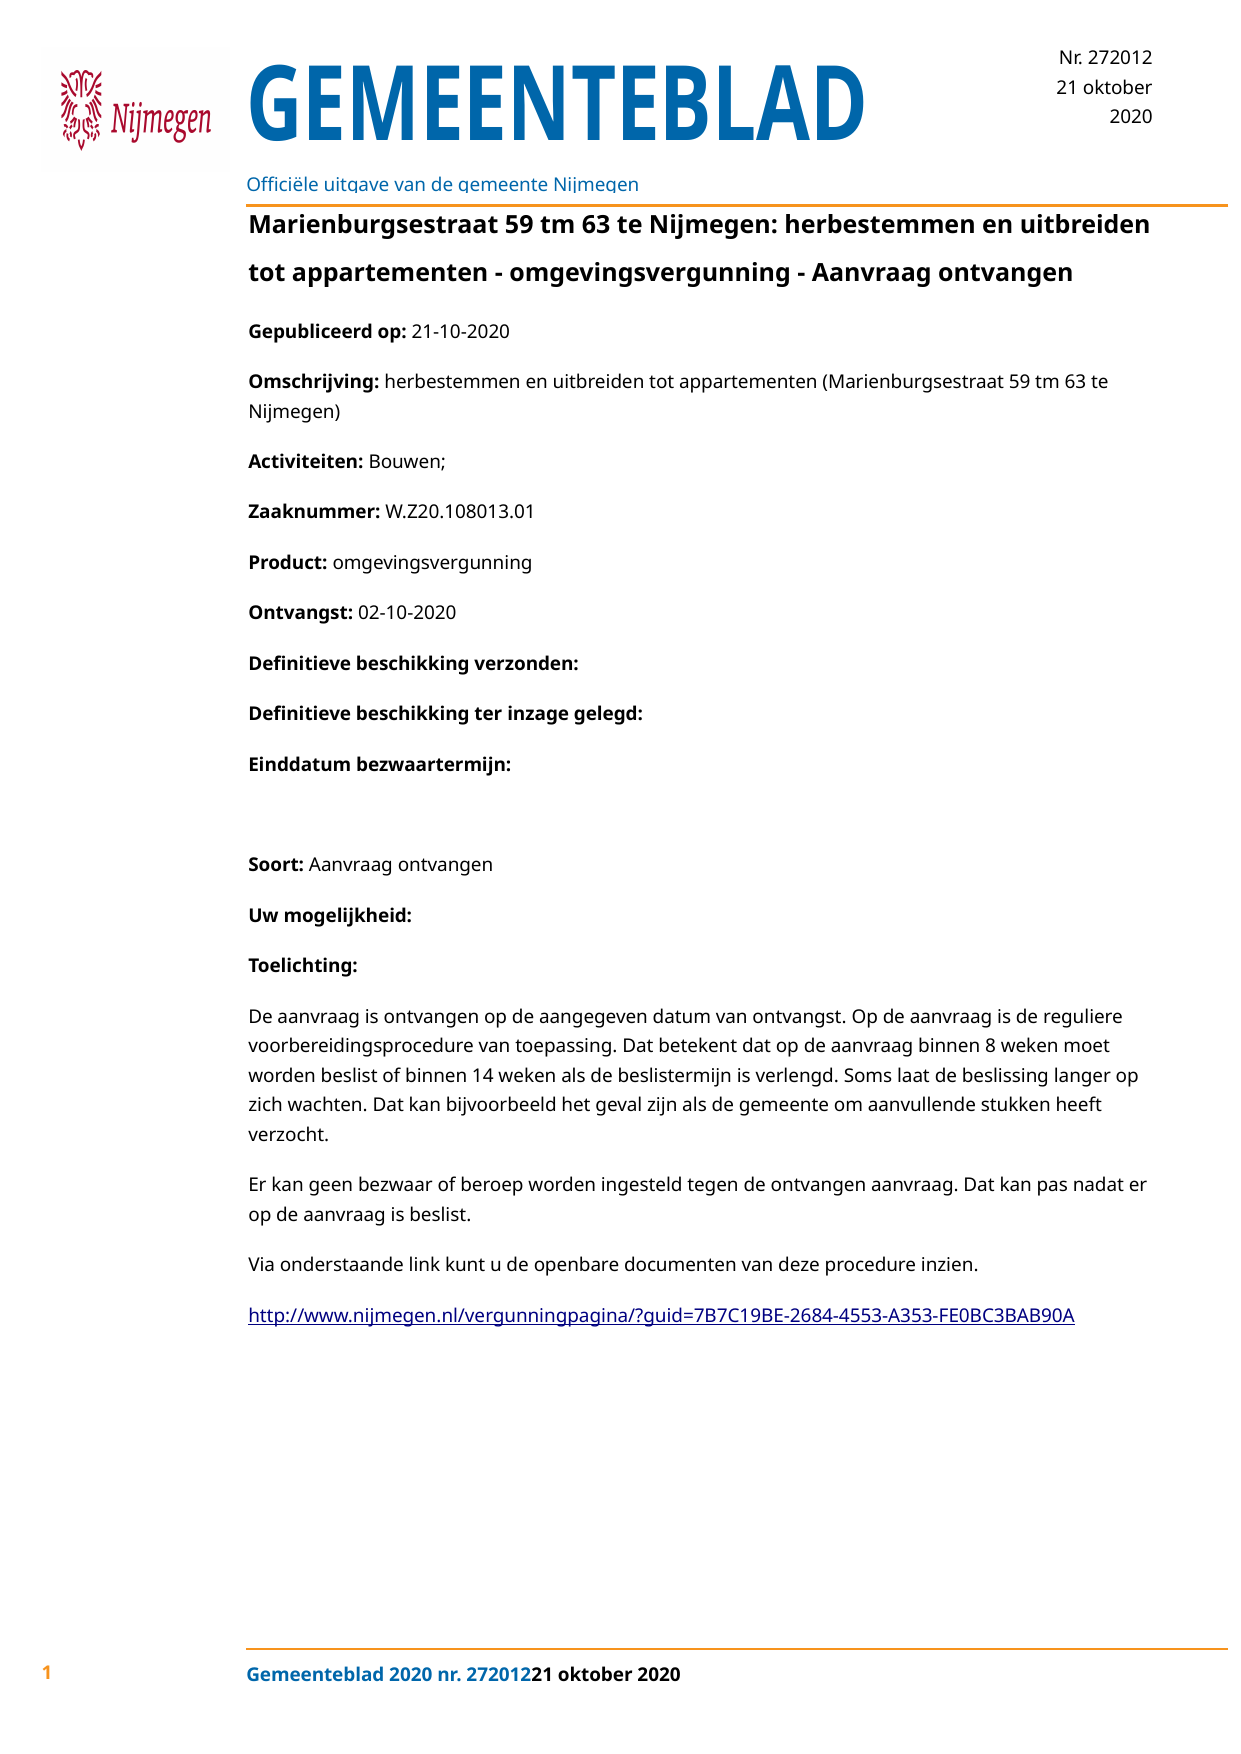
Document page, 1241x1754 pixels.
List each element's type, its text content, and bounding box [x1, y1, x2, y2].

picture [41, 47, 231, 172]
text Gepubliceerd op: 21-10-2020 [248, 318, 1152, 344]
text Ontvangst: 02-10-2020 [248, 599, 1152, 625]
text Activiteiten: Bouwen; [248, 448, 1152, 474]
text Einddatum bezwaartermijn: [248, 751, 1152, 777]
text Definitieve beschikking ter inzage gelegd: [248, 700, 1152, 726]
text Definitieve beschikking verzonden: [248, 650, 1152, 676]
text Omschrijving: herbestemmen en uitbreiden tot appartementen (Marienburgsestraat 59 tm 63 te Nijmegen) [248, 368, 1152, 424]
text Via onderstaande link kunt u de openbare documenten van deze procedure inzien. [248, 1252, 1152, 1277]
text Marienburgsestraat 59 tm 63 te Nijmegen: herbestemmen en uitbreiden tot appartementen - omgevingsvergunning - Aanvraag ontvangen [248, 207, 1152, 288]
text Zaaknummer: W.Z20.108013.01 [248, 499, 1152, 524]
text Uw mogelijkheid: [248, 902, 1152, 928]
text Toelichting: [248, 952, 1152, 978]
text De aanvraag is ontvangen op de aangegeven datum van ontvangst. Op de aanvraag is de reguliere voorbereidingsprocedure van toepassing. Dat betekent dat op de aanvraag binnen 8 weken moet worden beslist of binnen 14 weken als de beslistermijn is verlengd. Soms laat de beslissing langer op zich wachten. Dat kan bijvoorbeeld het geval zijn als de gemeente om aanvullende stukken heeft verzocht. [248, 1003, 1152, 1147]
text Product: omgevingsvergunning [248, 549, 1152, 575]
text http://www.nijmegen.nl/vergunningpagina/?guid=7B7C19BE-2684-4553-A353-FE0BC3BAB90A [248, 1302, 1152, 1328]
text Soort: Aanvraag ontvangen [248, 852, 1152, 877]
text Er kan geen bezwaar of beroep worden ingesteld tegen de ontvangen aanvraag. Dat kan pas nadat er op de aanvraag is beslist. [248, 1172, 1152, 1227]
